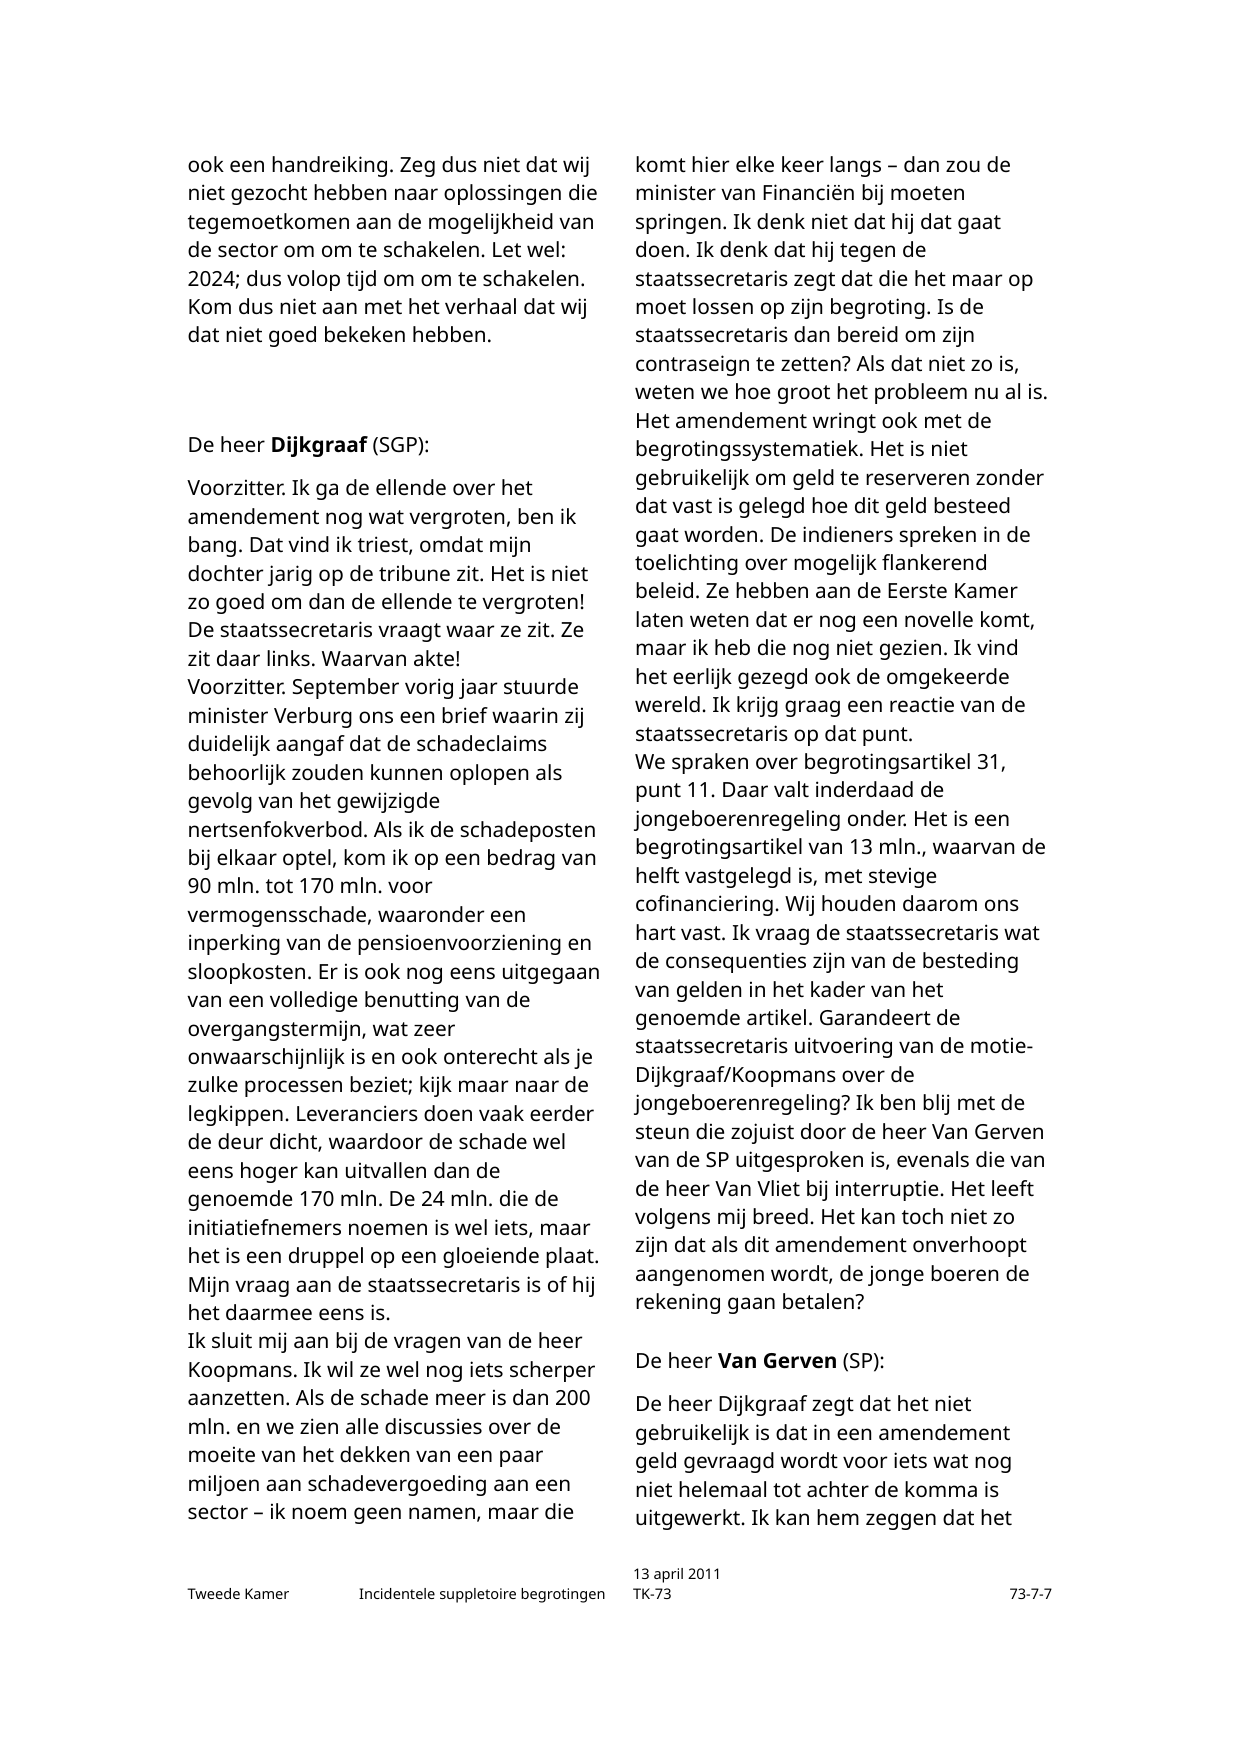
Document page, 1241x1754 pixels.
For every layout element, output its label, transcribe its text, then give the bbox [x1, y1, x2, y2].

text We spraken over begrotingsartikel 31, punt 11. Daar valt inderdaad de jongeboerenregeling onder. Het is een begrotingsartikel van 13 mln., waarvan de helft vastgelegd is, met stevige cofinanciering. Wij houden daarom ons hart vast. Ik vraag de staatssecretaris wat de consequenties zijn van de besteding van gelden in het kader van het genoemde artikel. Garandeert de staatssecretaris uitvoering van de motie-Dijkgraaf/Koopmans over de jongeboerenregeling? Ik ben blij met de steun die zojuist door de heer Van Gerven van de SP uitgesproken is, evenals die van de heer Van Vliet bij interruptie. Het leeft volgens mij breed. Het kan toch niet zo zijn dat als dit amendement onverhoopt aangenomen wordt, de jonge boeren de rekening gaan betalen? [635, 747, 1053, 1316]
text ook een handreiking. Zeg dus niet dat wij niet gezocht hebben naar oplossingen die tegemoetkomen aan de mogelijkheid van de sector om om te schakelen. Let wel: 2024; dus volop tijd om om te schakelen. Kom dus niet aan met het verhaal dat wij dat niet goed bekeken hebben. [187, 150, 605, 349]
text De heer Dijkgraaf (SGP): [187, 430, 605, 458]
text Voorzitter. Ik ga de ellende over het amendement nog wat vergroten, ben ik bang. Dat vind ik triest, omdat mijn dochter jarig op de tribune zit. Het is niet zo goed om dan de ellende te vergroten! De staatssecretaris vraagt waar ze zit. Ze zit daar links. Waarvan akte! [187, 473, 605, 672]
text Ik sluit mij aan bij de vragen van de heer Koopmans. Ik wil ze wel nog iets scherper aanzetten. Als de schade meer is dan 200 mln. en we zien alle discussies over de moeite van het dekken van een paar miljoen aan schadevergoeding aan een sector – ik noem geen namen, maar die [187, 1327, 605, 1526]
text  [187, 379, 605, 407]
text komt hier elke keer langs – dan zou de minister van Financiën bij moeten springen. Ik denk niet dat hij dat gaat doen. Ik denk dat hij tegen de staatssecretaris zegt dat die het maar op moet lossen op zijn begroting. Is de staatssecretaris dan bereid om zijn contraseign te zetten? Als dat niet zo is, weten we hoe groot het probleem nu al is. [635, 150, 1053, 406]
text De heer Dijkgraaf zegt dat het niet gebruikelijk is dat in een amendement geld gevraagd wordt voor iets wat nog niet helemaal tot achter de komma is uitgewerkt. Ik kan hem zeggen dat het [635, 1389, 1053, 1532]
text Voorzitter. September vorig jaar stuurde minister Verburg ons een brief waarin zij duidelijk aangaf dat de schadeclaims behoorlijk zouden kunnen oplopen als gevolg van het gewijzigde nertsenfokverbod. Als ik de schadeposten bij elkaar optel, kom ik op een bedrag van 90 mln. tot 170 mln. voor vermogensschade, waaronder een inperking van de pensioenvoorziening en sloopkosten. Er is ook nog eens uitgegaan van een volledige benutting van de overgangstermijn, wat zeer onwaarschijnlijk is en ook onterecht als je zulke processen beziet; kijk maar naar de legkippen. Leveranciers doen vaak eerder de deur dicht, waardoor de schade wel eens hoger kan uitvallen dan de genoemde 170 mln. De 24 mln. die de initiatiefnemers noemen is wel iets, maar het is een druppel op een gloeiende plaat. Mijn vraag aan de staatssecretaris is of hij het daarmee eens is. [187, 672, 605, 1327]
text De heer Van Gerven (SP): [635, 1346, 1053, 1374]
text Het amendement wringt ook met de begrotingssystematiek. Het is niet gebruikelijk om geld te reserveren zonder dat vast is gelegd hoe dit geld besteed gaat worden. De indieners spreken in de toelichting over mogelijk flankerend beleid. Ze hebben aan de Eerste Kamer laten weten dat er nog een novelle komt, maar ik heb die nog niet gezien. Ik vind het eerlijk gezegd ook de omgekeerde wereld. Ik krijg graag een reactie van de staatssecretaris op dat punt. [635, 406, 1053, 747]
